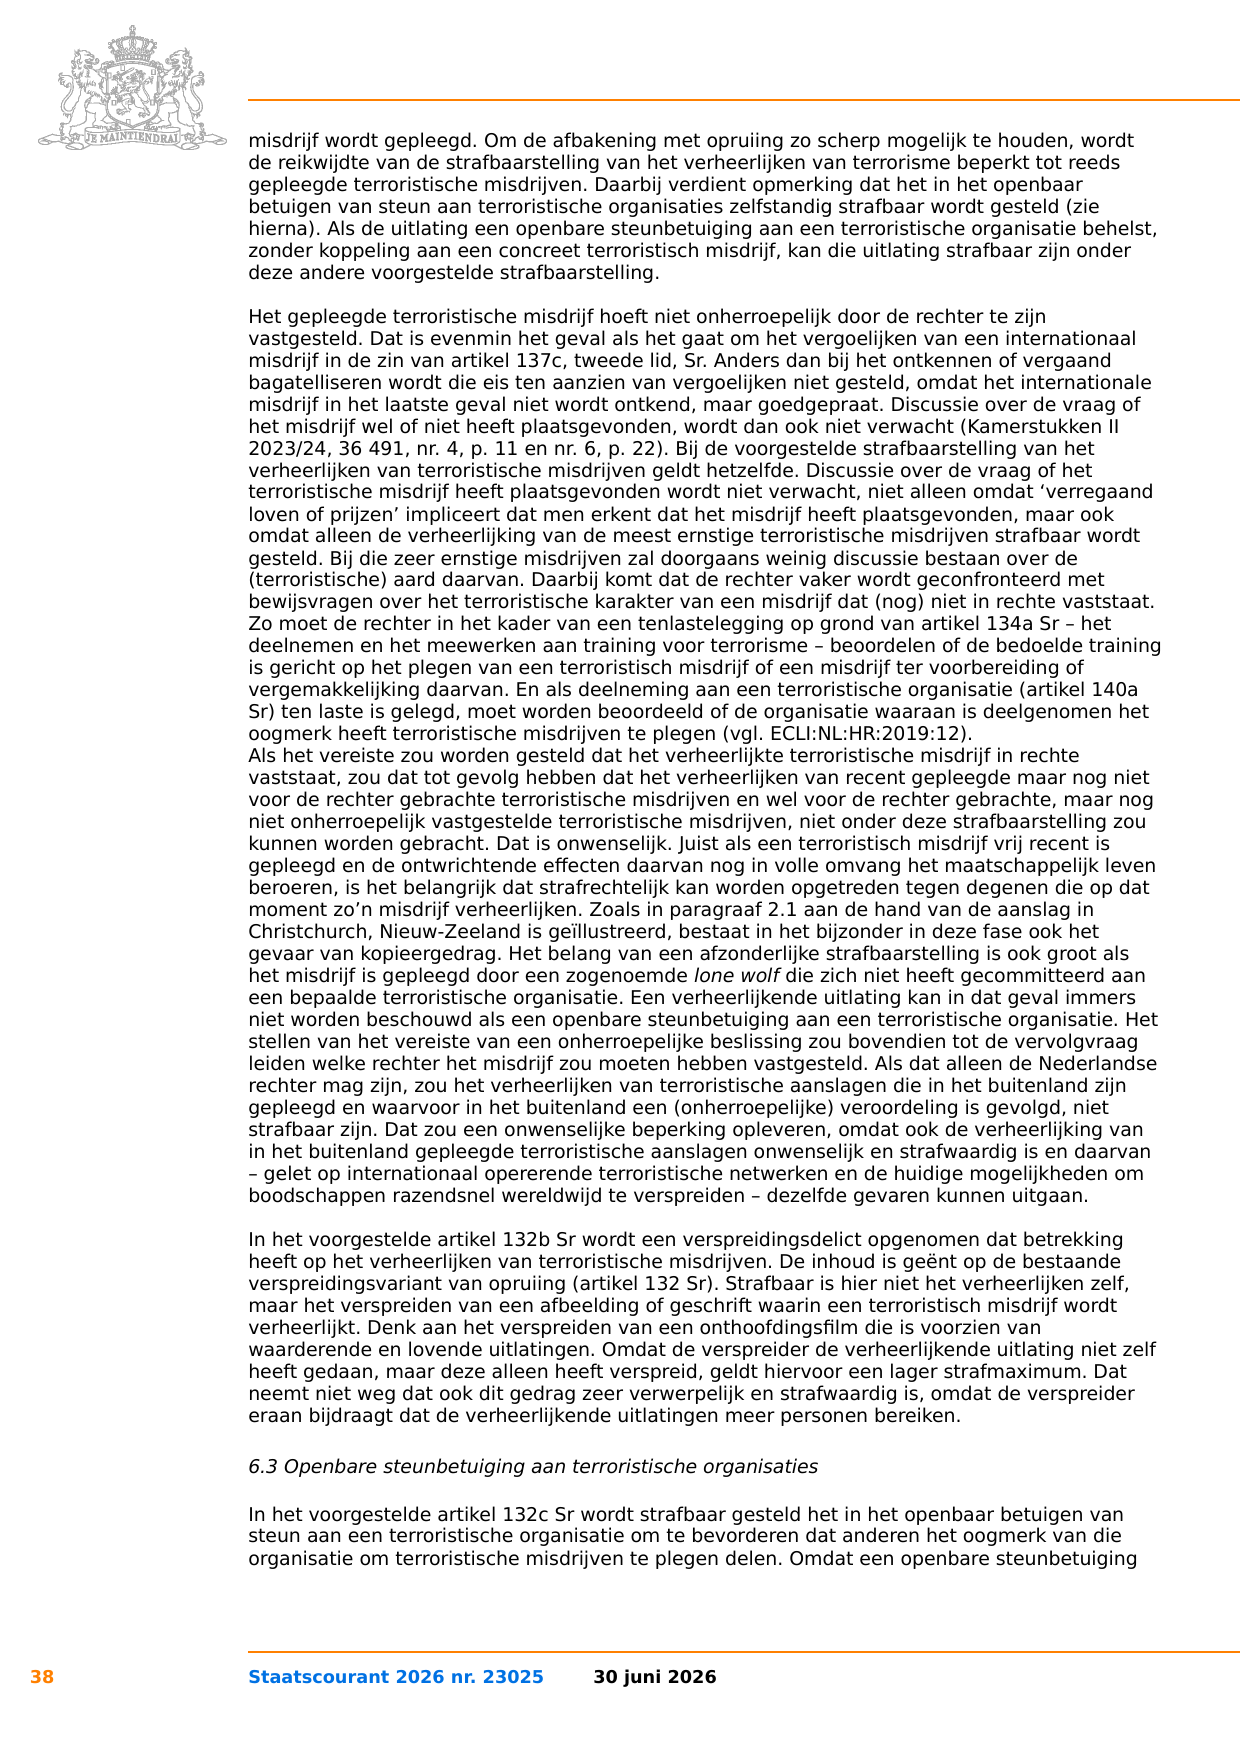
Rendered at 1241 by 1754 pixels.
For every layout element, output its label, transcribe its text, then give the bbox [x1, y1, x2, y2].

text In het voorgestelde artikel 132c Sr wordt strafbaar gesteld het in het openbaar betuigen van steun aan een terroristische organisatie om te bevorderen dat anderen het oogmerk van die organisatie om terroristische misdrijven te plegen delen. Omdat een openbare steunbetuiging [248, 1503, 1163, 1569]
picture [38, 25, 227, 150]
text Als het vereiste zou worden gesteld dat het verheerlijkte terroristische misdrijf in rechte vaststaat, zou dat tot gevolg hebben dat het verheerlijken van recent gepleegde maar nog niet voor de rechter gebrachte terroristische misdrijven en wel voor de rechter gebrachte, maar nog niet onherroepelijk vastgestelde terroristische misdrijven, niet onder deze strafbaarstelling zou kunnen worden gebracht. Dat is onwenselijk. Juist als een terroristisch misdrijf vrij recent is gepleegd en de ontwrichtende effecten daarvan nog in volle omvang het maatschappelijk leven beroeren, is het belangrijk dat strafrechtelijk kan worden opgetreden tegen degenen die op dat moment zo’n misdrijf verheerlijken. Zoals in paragraaf 2.1 aan de hand van de aanslag in Christchurch, Nieuw-Zeeland is geïllustreerd, bestaat in het bijzonder in deze fase ook het gevaar van kopieergedrag. Het belang van een afzonderlijke strafbaarstelling is ook groot als het misdrijf is gepleegd door een zogenoemde lone wolf die zich niet heeft gecommitteerd aan een bepaalde terroristische organisatie. Een verheerlijkende uitlating kan in dat geval immers niet worden beschouwd als een openbare steunbetuiging aan een terroristische organisatie. Het stellen van het vereiste van een onherroepelijke beslissing zou bovendien tot de vervolgvraag leiden welke rechter het misdrijf zou moeten hebben vastgesteld. Als dat alleen de Nederlandse rechter mag zijn, zou het verheerlijken van terroristische aanslagen die in het buitenland zijn gepleegd en waarvoor in het buitenland een (onherroepelijke) veroordeling is gevolgd, niet strafbaar zijn. Dat zou een onwenselijke beperking opleveren, omdat ook de verheerlijking van in het buitenland gepleegde terroristische aanslagen onwenselijk en strafwaardig is en daarvan – gelet op internationaal opererende terroristische netwerken en de huidige mogelijkheden om boodschappen razendsnel wereldwijd te verspreiden – dezelfde gevaren kunnen uitgaan. [248, 745, 1163, 1207]
text misdrijf wordt gepleegd. Om de afbakening met opruiing zo scherp mogelijk te houden, wordt de reikwijdte van de strafbaarstelling van het verheerlijken van terrorisme beperkt tot reeds gepleegde terroristische misdrijven. Daarbij verdient opmerking dat het in het openbaar betuigen van steun aan terroristische organisaties zelfstandig strafbaar wordt gesteld (zie hierna). Als de uitlating een openbare steunbetuiging aan een terroristische organisatie behelst, zonder koppeling aan een concreet terroristisch misdrijf, kan die uitlating strafbaar zijn onder deze andere voorgestelde strafbaarstelling. [248, 130, 1163, 284]
text Het gepleegde terroristische misdrijf hoeft niet onherroepelijk door de rechter te zijn vastgesteld. Dat is evenmin het geval als het gaat om het vergoelijken van een internationaal misdrijf in de zin van artikel 137c, tweede lid, Sr. Anders dan bij het ontkennen of vergaand bagatelliseren wordt die eis ten aanzien van vergoelijken niet gesteld, omdat het internationale misdrijf in het laatste geval niet wordt ontkend, maar goedgepraat. Discussie over de vraag of het misdrijf wel of niet heeft plaatsgevonden, wordt dan ook niet verwacht (Kamerstukken II 2023/24, 36 491, nr. 4, p. 11 en nr. 6, p. 22). Bij de voorgestelde strafbaarstelling van het verheerlijken van terroristische misdrijven geldt hetzelfde. Discussie over de vraag of het terroristische misdrijf heeft plaatsgevonden wordt niet verwacht, niet alleen omdat ‘verregaand loven of prijzen’ impliceert dat men erkent dat het misdrijf heeft plaatsgevonden, maar ook omdat alleen de verheerlijking van de meest ernstige terroristische misdrijven strafbaar wordt gesteld. Bij die zeer ernstige misdrijven zal doorgaans weinig discussie bestaan over de (terroristische) aard daarvan. Daarbij komt dat de rechter vaker wordt geconfronteerd met bewijsvragen over het terroristische karakter van een misdrijf dat (nog) niet in rechte vaststaat. Zo moet de rechter in het kader van een tenlastelegging op grond van artikel 134a Sr – het deelnemen en het meewerken aan training voor terrorisme – beoordelen of de bedoelde training is gericht op het plegen van een terroristisch misdrijf of een misdrijf ter voorbereiding of vergemakkelijking daarvan. En als deelneming aan een terroristische organisatie (artikel 140a Sr) ten laste is gelegd, moet worden beoordeeld of de organisatie waaraan is deelgenomen het oogmerk heeft terroristische misdrijven te plegen (vgl. ECLI:NL:HR:2019:12). [248, 306, 1163, 745]
subtitle 6.3 Openbare steunbetuiging aan terroristische organisaties [248, 1456, 1163, 1478]
text In het voorgestelde artikel 132b Sr wordt een verspreidingsdelict opgenomen dat betrekking heeft op het verheerlijken van terroristische misdrijven. De inhoud is geënt op de bestaande verspreidingsvariant van opruiing (artikel 132 Sr). Strafbaar is hier niet het verheerlijken zelf, maar het verspreiden van een afbeelding of geschrift waarin een terroristisch misdrijf wordt verheerlijkt. Denk aan het verspreiden van een onthoofdingsfilm die is voorzien van waarderende en lovende uitlatingen. Omdat de verspreider de verheerlijkende uitlating niet zelf heeft gedaan, maar deze alleen heeft verspreid, geldt hiervoor een lager strafmaximum. Dat neemt niet weg dat ook dit gedrag zeer verwerpelijk en strafwaardig is, omdat de verspreider eraan bijdraagt dat de verheerlijkende uitlatingen meer personen bereiken. [248, 1229, 1163, 1426]
